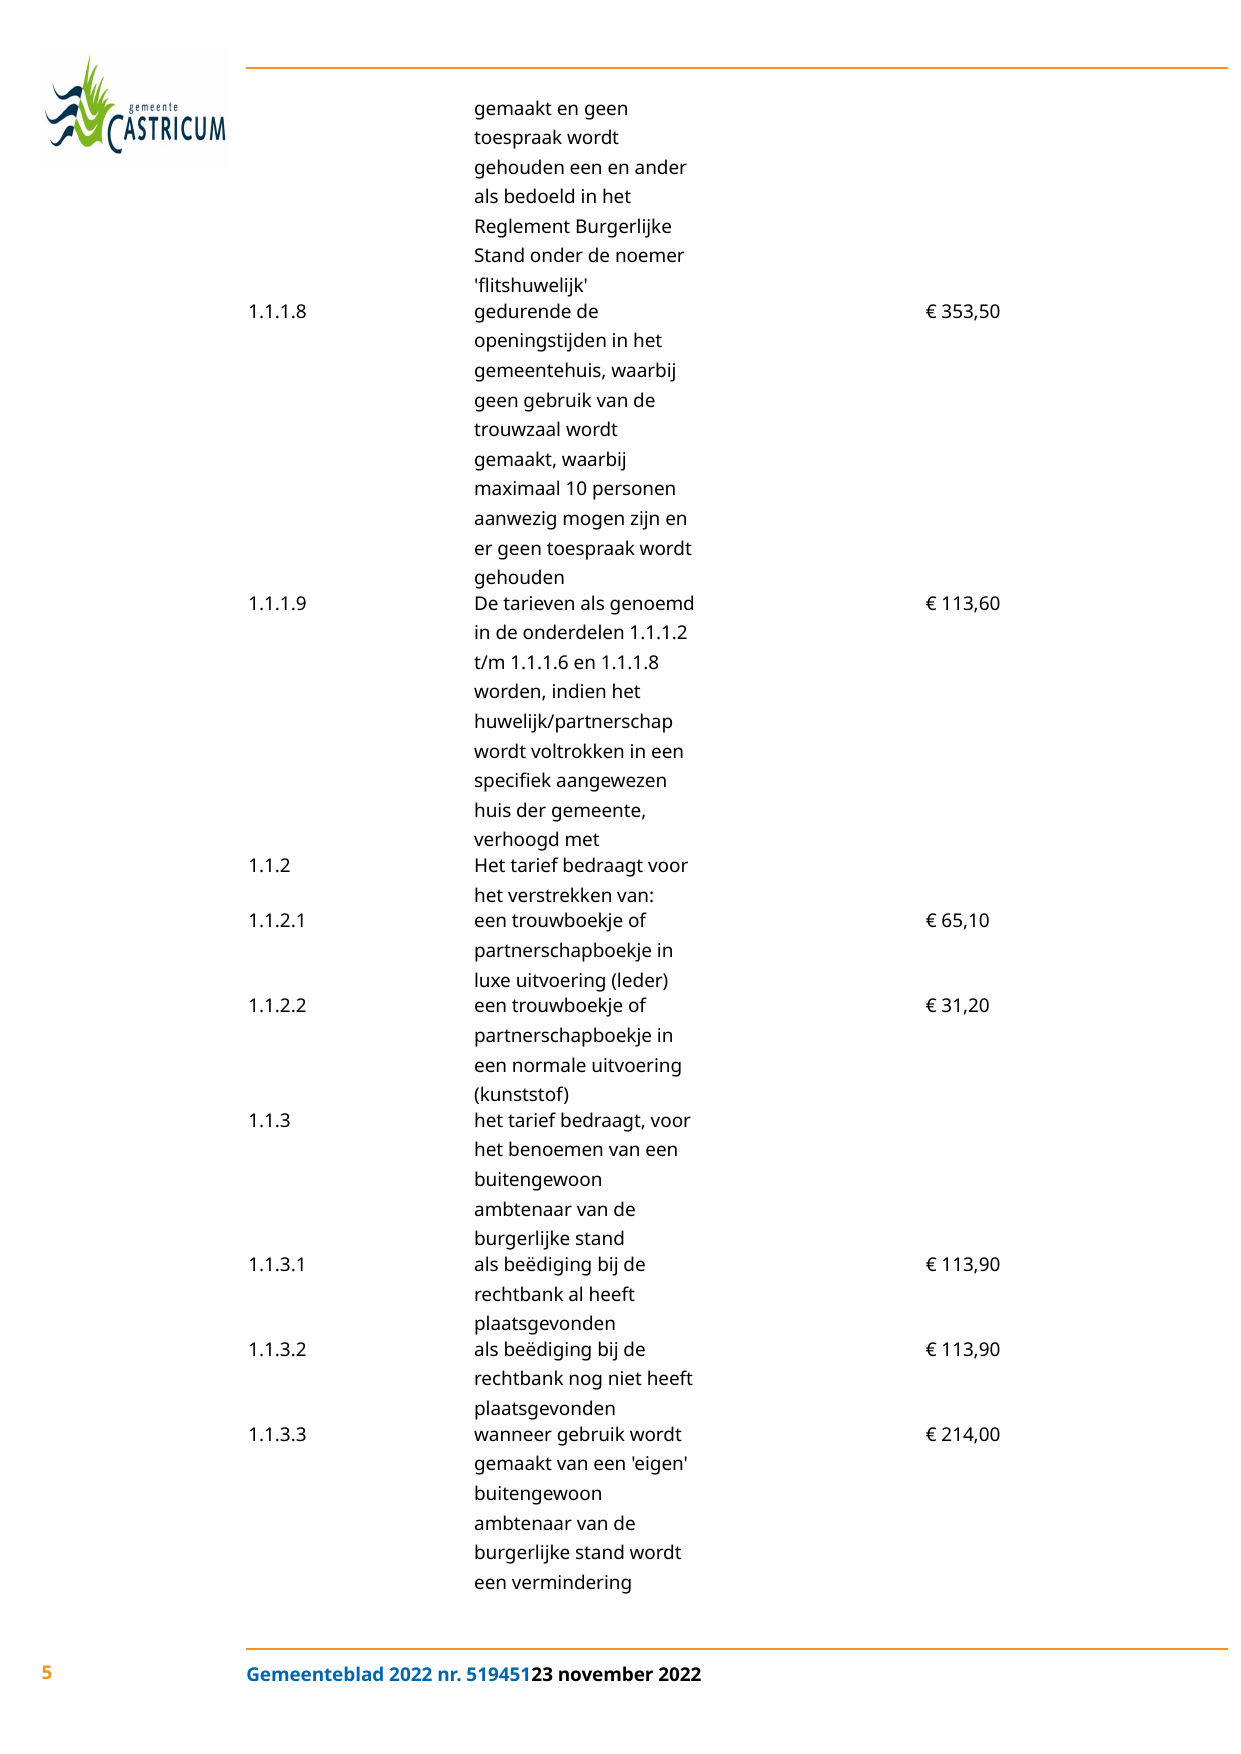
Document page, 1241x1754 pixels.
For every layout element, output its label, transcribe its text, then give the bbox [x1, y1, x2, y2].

table_cell 1.1.3.2 [248, 1336, 474, 1421]
table_cell € 214,00 [926, 1421, 1152, 1594]
table_cell [700, 993, 926, 1107]
table_cell [700, 1107, 926, 1251]
table_cell wanneer gebruik wordt gemaakt van een 'eigen' buitengewoon ambtenaar van de burgerlijke stand wordt een vermindering [474, 1421, 700, 1594]
table_cell [700, 298, 926, 590]
table_cell als beëdiging bij de rechtbank al heeft plaatsgevonden [474, 1251, 700, 1336]
table_cell gedurende de openingstijden in het gemeentehuis, waarbij geen gebruik van de trouwzaal wordt gemaakt, waarbij maximaal 10 personen aanwezig mogen zijn en er geen toespraak wordt gehouden [474, 298, 700, 590]
table_cell [700, 853, 926, 908]
table_cell 1.1.3 [248, 1107, 474, 1251]
table_cell [700, 590, 926, 852]
table_cell De tarieven als genoemd in de onderdelen 1.1.1.2 t/m 1.1.1.6 en 1.1.1.8 worden, indien het huwelijk/partnerschap wordt voltrokken in een specifiek aangewezen huis der gemeente, verhoogd met [474, 590, 700, 852]
table_cell als beëdiging bij de rechtbank nog niet heeft plaatsgevonden [474, 1336, 700, 1421]
table_cell [700, 908, 926, 993]
table_cell het tarief bedraagt, voor het benoemen van een buitengewoon ambtenaar van de burgerlijke stand [474, 1107, 700, 1251]
table_cell [700, 1336, 926, 1421]
table_cell [700, 95, 926, 298]
table_cell een trouwboekje of partnerschapboekje in een normale uitvoering (kunststof) [474, 993, 700, 1107]
table_cell [926, 1107, 1152, 1251]
table_cell 1.1.3.1 [248, 1251, 474, 1336]
table_cell 1.1.2.1 [248, 908, 474, 993]
table_cell € 113,90 [926, 1336, 1152, 1421]
table_cell 1.1.2 [248, 853, 474, 908]
table_cell 1.1.3.3 [248, 1421, 474, 1594]
table_cell € 113,60 [926, 590, 1152, 852]
table_cell [926, 95, 1152, 298]
table_cell [700, 1421, 926, 1594]
table_cell € 31,20 [926, 993, 1152, 1107]
table_cell 1.1.1.8 [248, 298, 474, 590]
table_cell [248, 95, 474, 298]
table_cell 1.1.1.9 [248, 590, 474, 852]
table_cell Het tarief bedraagt voor het verstrekken van: [474, 853, 700, 908]
table_cell € 65,10 [926, 908, 1152, 993]
table_cell 1.1.2.2 [248, 993, 474, 1107]
table_cell een trouwboekje of partnerschapboekje in luxe uitvoering (leder) [474, 908, 700, 993]
table_cell € 113,90 [926, 1251, 1152, 1336]
table_cell [700, 1251, 926, 1336]
table_cell gemaakt en geen toespraak wordt gehouden een en ander als bedoeld in het Reglement Burgerlijke Stand onder de noemer 'flitshuwelijk' [474, 95, 700, 298]
picture [41, 47, 231, 172]
table_cell [926, 853, 1152, 908]
table_cell € 353,50 [926, 298, 1152, 590]
